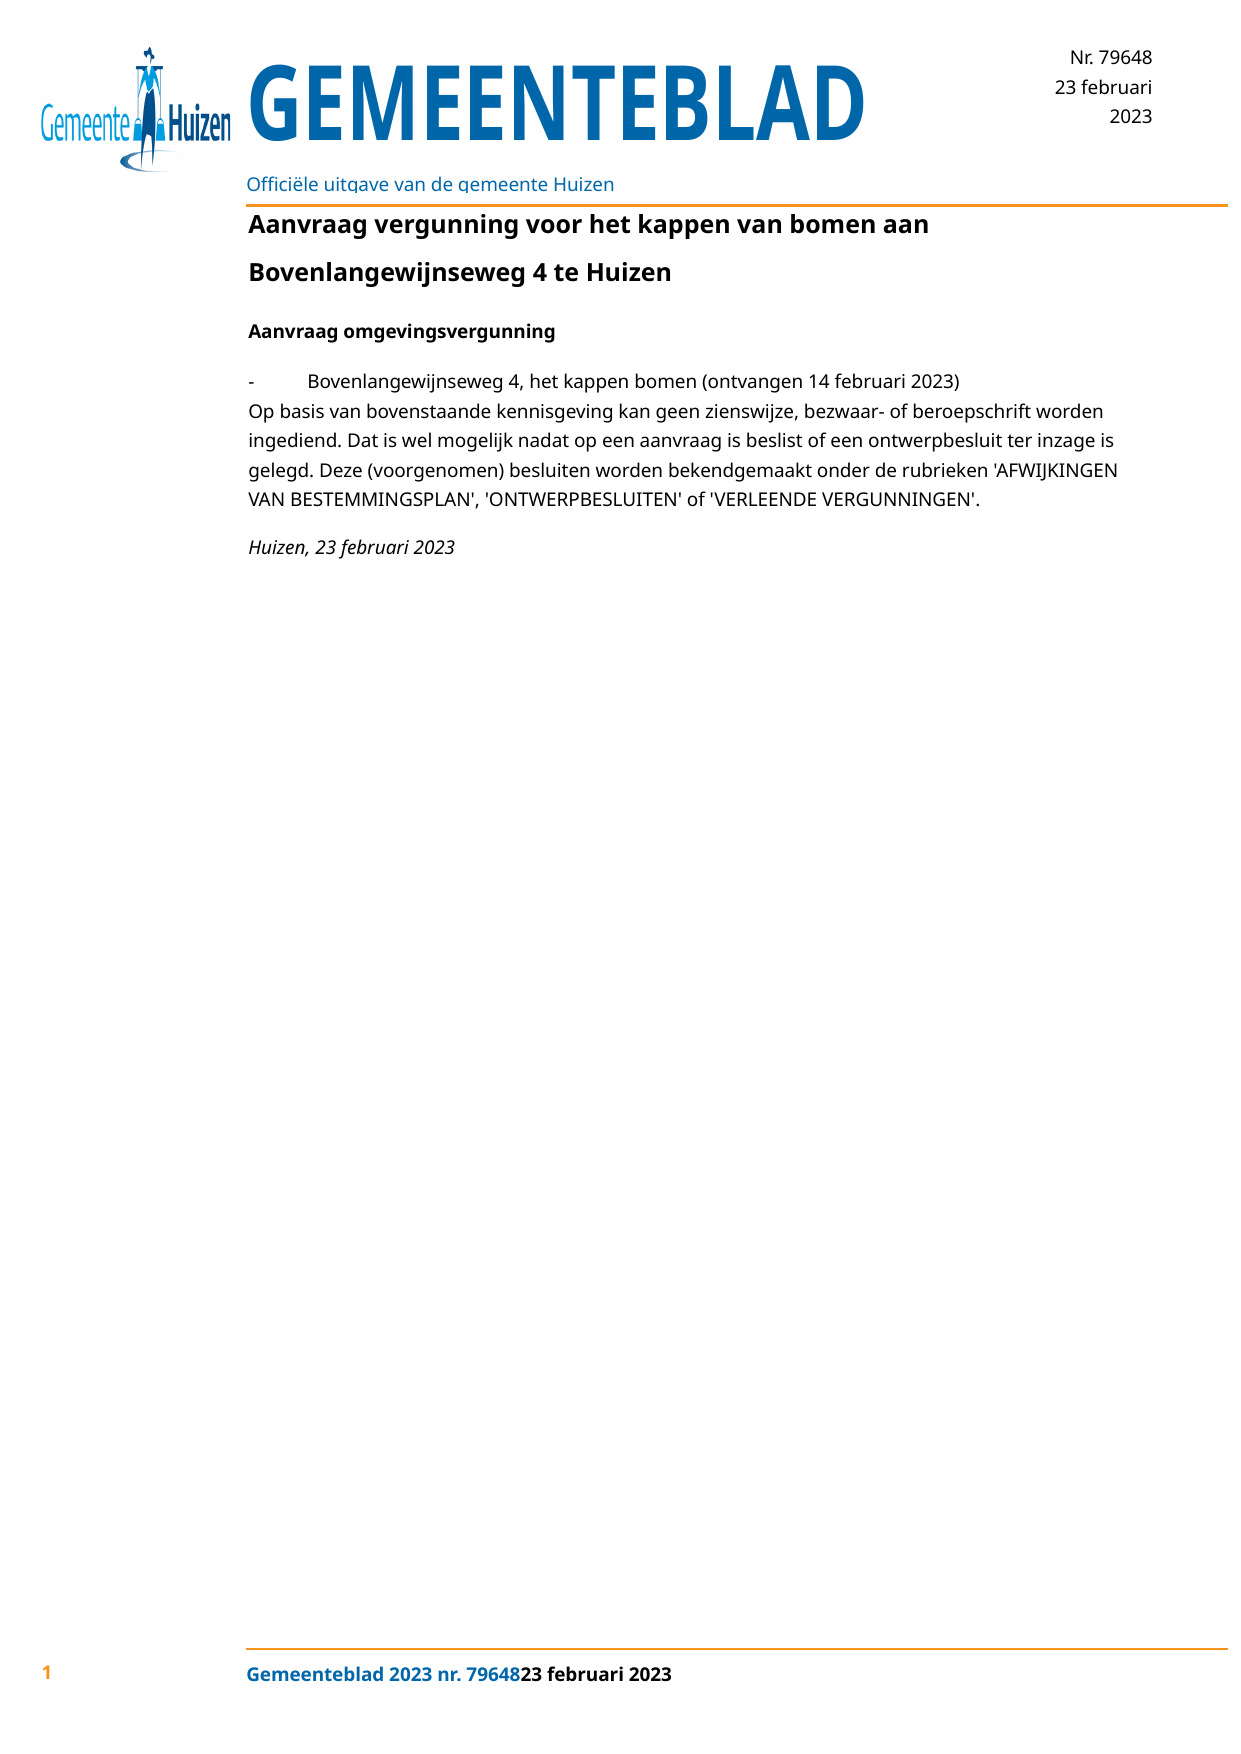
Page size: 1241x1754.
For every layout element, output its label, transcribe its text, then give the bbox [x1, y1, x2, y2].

text Op basis van bovenstaande kennisgeving kan geen zienswijze, bezwaar- of beroepschrift worden ingediend. Dat is wel mogelijk nadat op een aanvraag is beslist of een ontwerpbesluit ter inzage is gelegd. Deze (voorgenomen) besluiten worden bekendgemaakt onder de rubrieken 'AFWIJKINGEN VAN BESTEMMINGSPLAN', 'ONTWERPBESLUITEN' of 'VERLEENDE VERGUNNINGEN'. [248, 398, 1152, 512]
picture [41, 47, 231, 172]
text Huizen, 23 februari 2023 [248, 534, 1152, 560]
text Aanvraag vergunning voor het kappen van bomen aan Bovenlangewijnseweg 4 te Huizen [248, 207, 1152, 288]
text Aanvraag omgevingsvergunning [248, 318, 1152, 344]
list Bovenlangewijnseweg 4, het kappen bomen (ontvangen 14 februari 2023) [248, 368, 1152, 394]
